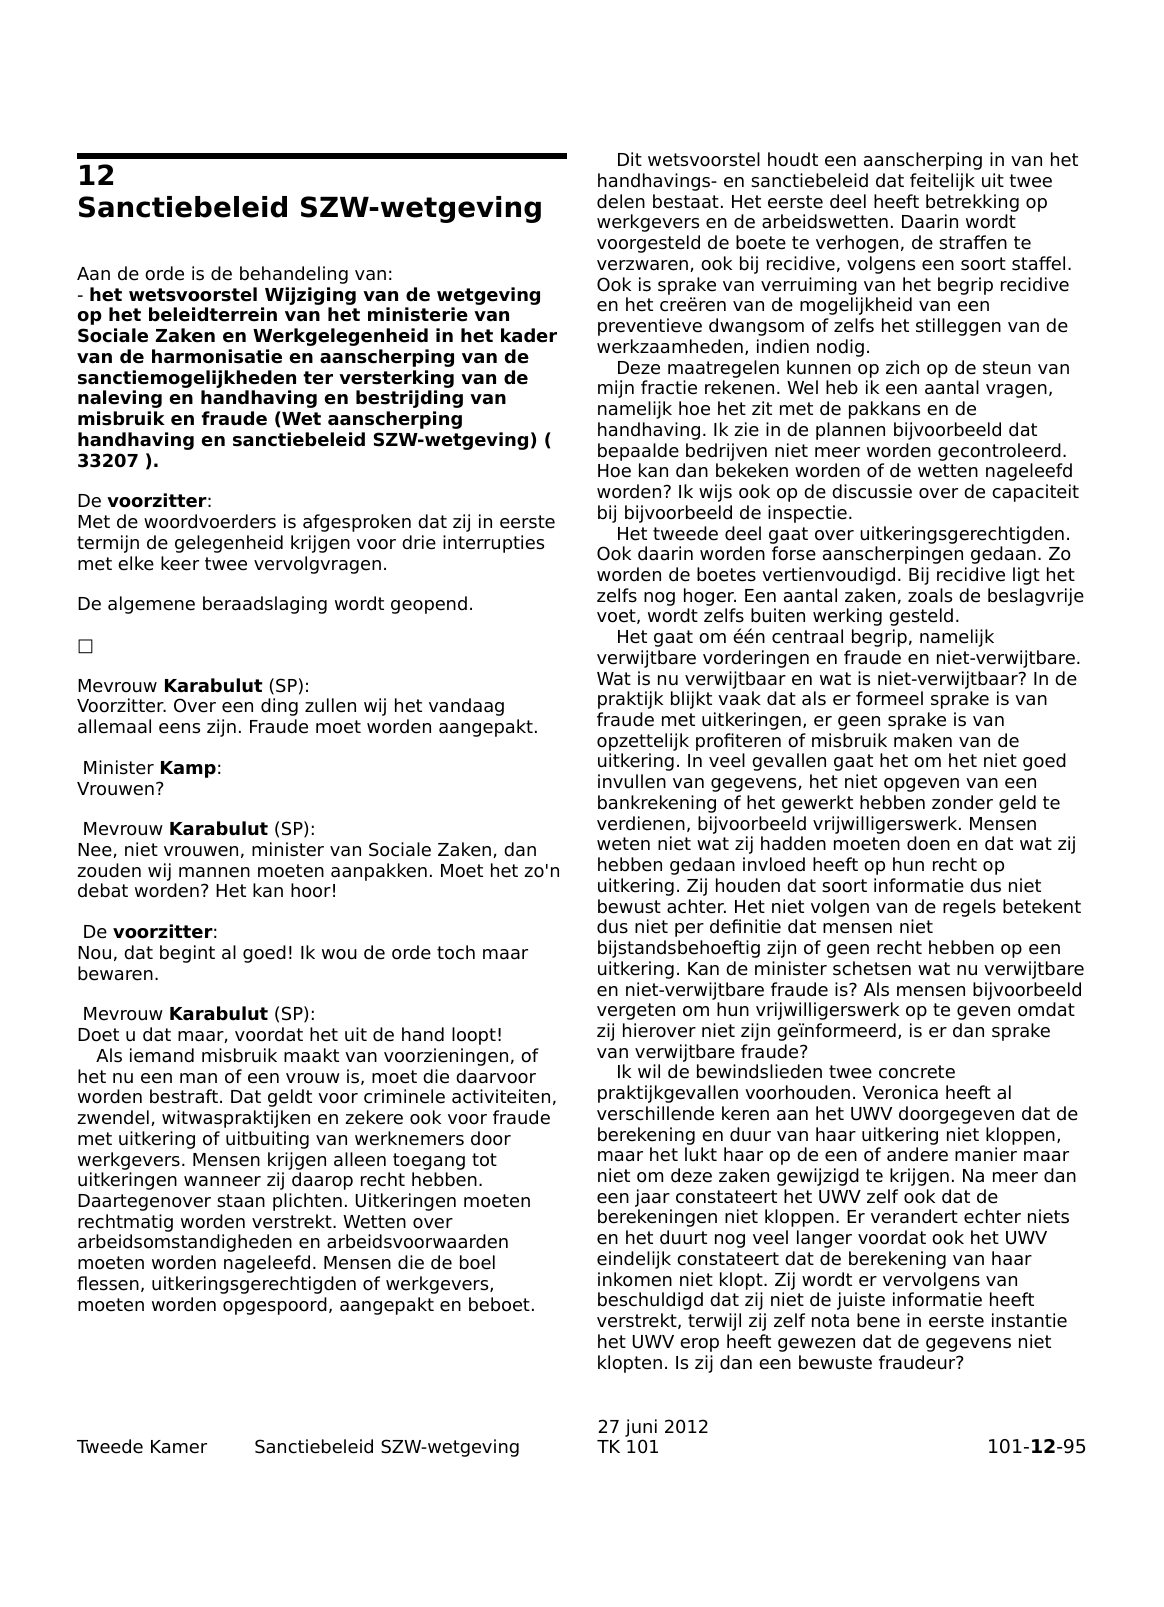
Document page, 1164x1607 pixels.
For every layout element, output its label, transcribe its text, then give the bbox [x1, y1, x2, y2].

text Ik wil de bewindslieden twee concrete praktijkgevallen voorhouden. Veronica heeft al verschillende keren aan het UWV doorgegeven dat de berekening en duur van haar uitkering niet kloppen, maar het lukt haar op de een of andere manier maar niet om deze zaken gewijzigd te krijgen. Na meer dan een jaar constateert het UWV zelf ook dat de berekeningen niet kloppen. Er verandert echter niets en het duurt nog veel langer voordat ook het UWV eindelijk constateert dat de berekening van haar inkomen niet klopt. Zij wordt er vervolgens van beschuldigd dat zij niet de juiste informatie heeft verstrekt, terwijl zij zelf nota bene in eerste instantie het UWV erop heeft gewezen dat de gegevens niet klopten. Is zij dan een bewuste fraudeur? [596, 1062, 1087, 1373]
text Nou, dat begint al goed! Ik wou de orde toch maar bewaren. [77, 943, 567, 984]
text Nee, niet vrouwen, minister van Sociale Zaken, dan zouden wij mannen moeten aanpakken. Moet het zo'n debat worden? Het kan hoor! [77, 840, 567, 902]
text Mevrouw Karabulut (SP): [77, 676, 567, 696]
text Met de woordvoerders is afgesproken dat zij in eerste termijn de gelegenheid krijgen voor drie interrupties met elke keer twee vervolgvragen. [77, 512, 567, 574]
text Deze maatregelen kunnen op zich op de steun van mijn fractie rekenen. Wel heb ik een aantal vragen, namelijk hoe het zit met de pakkans en de handhaving. Ik zie in de plannen bijvoorbeeld dat bepaalde bedrijven niet meer worden gecontroleerd. Hoe kan dan bekeken worden of de wetten nageleefd worden? Ik wijs ook op de discussie over de capaciteit bij bijvoorbeeld de inspectie. [596, 357, 1087, 523]
text De algemene beraadslaging wordt geopend. [77, 594, 567, 615]
text Vrouwen? [77, 778, 567, 799]
text Het gaat om één centraal begrip, namelijk verwijtbare vorderingen en fraude en niet-verwijtbare. Wat is nu verwijtbaar en wat is niet-verwijtbaar? In de praktijk blijkt vaak dat als er formeel sprake is van fraude met uitkeringen, er geen sprake is van opzettelijk profiteren of misbruik maken van de uitkering. In veel gevallen gaat het om het niet goed invullen van gegevens, het niet opgeven van een bankrekening of het gewerkt hebben zonder geld te verdienen, bijvoorbeeld vrijwilligerswerk. Mensen weten niet wat zij hadden moeten doen en dat wat zij hebben gedaan invloed heeft op hun recht op uitkering. Zij houden dat soort informatie dus niet bewust achter. Het niet volgen van de regels betekent dus niet per definitie dat mensen niet bijstandsbehoeftig zijn of geen recht hebben op een uitkering. Kan de minister schetsen wat nu verwijtbare en niet-verwijtbare fraude is? Als mensen bijvoorbeeld vergeten om hun vrijwilligerswerk op te geven omdat zij hierover niet zijn geïnformeerd, is er dan sprake van verwijtbare fraude? [596, 627, 1087, 1062]
text - het wetsvoorstel Wijziging van de wetgeving op het beleidterrein van het ministerie van Sociale Zaken en Werkgelegenheid in het kader van de harmonisatie en aanscherping van de sanctiemogelijkheden ter versterking van de naleving en handhaving en bestrijding van misbruik en fraude (Wet aanscherping handhaving en sanctiebeleid SZW-wetgeving) ( 33207 ). [77, 284, 567, 471]
text Dit wetsvoorstel houdt een aanscherping in van het handhavings- en sanctiebeleid dat feitelijk uit twee delen bestaat. Het eerste deel heeft betrekking op werkgevers en de arbeidswetten. Daarin wordt voorgesteld de boete te verhogen, de straffen te verzwaren, ook bij recidive, volgens een soort staffel. Ook is sprake van verruiming van het begrip recidive en het creëren van de mogelijkheid van een preventieve dwangsom of zelfs het stilleggen van de werkzaamheden, indien nodig. [596, 150, 1087, 357]
text Voorzitter. Over een ding zullen wij het vandaag allemaal eens zijn. Fraude moet worden aangepakt. [77, 696, 567, 738]
text De voorzitter: [77, 491, 567, 512]
text Mevrouw Karabulut (SP): [77, 819, 567, 840]
text Minister Kamp: [77, 758, 567, 778]
text Doet u dat maar, voordat het uit de hand loopt! [77, 1025, 567, 1046]
text De voorzitter: [77, 922, 567, 943]
text Als iemand misbruik maakt van voorzieningen, of het nu een man of een vrouw is, moet die daarvoor worden bestraft. Dat geldt voor criminele activiteiten, zwendel, witwaspraktijken en zekere ook voor fraude met uitkering of uitbuiting van werknemers door werkgevers. Mensen krijgen alleen toegang tot uitkeringen wanneer zij daarop recht hebben. Daartegenover staan plichten. Uitkeringen moeten rechtmatig worden verstrekt. Wetten over arbeidsomstandigheden en arbeidsvoorwaarden moeten worden nageleefd. Mensen die de boel flessen, uitkeringsgerechtigden of werkgevers, moeten worden opgespoord, aangepakt en beboet. [77, 1046, 567, 1315]
text □ [77, 635, 567, 656]
title 12 Sanctiebeleid SZW-wetgeving [77, 159, 567, 224]
text Het tweede deel gaat over uitkeringsgerechtigden. Ook daarin worden forse aanscherpingen gedaan. Zo worden de boetes vertienvoudigd. Bij recidive ligt het zelfs nog hoger. Een aantal zaken, zoals de beslagvrije voet, wordt zelfs buiten werking gesteld. [596, 523, 1087, 627]
text Mevrouw Karabulut (SP): [77, 1004, 567, 1025]
text Aan de orde is de behandeling van: [77, 264, 567, 284]
